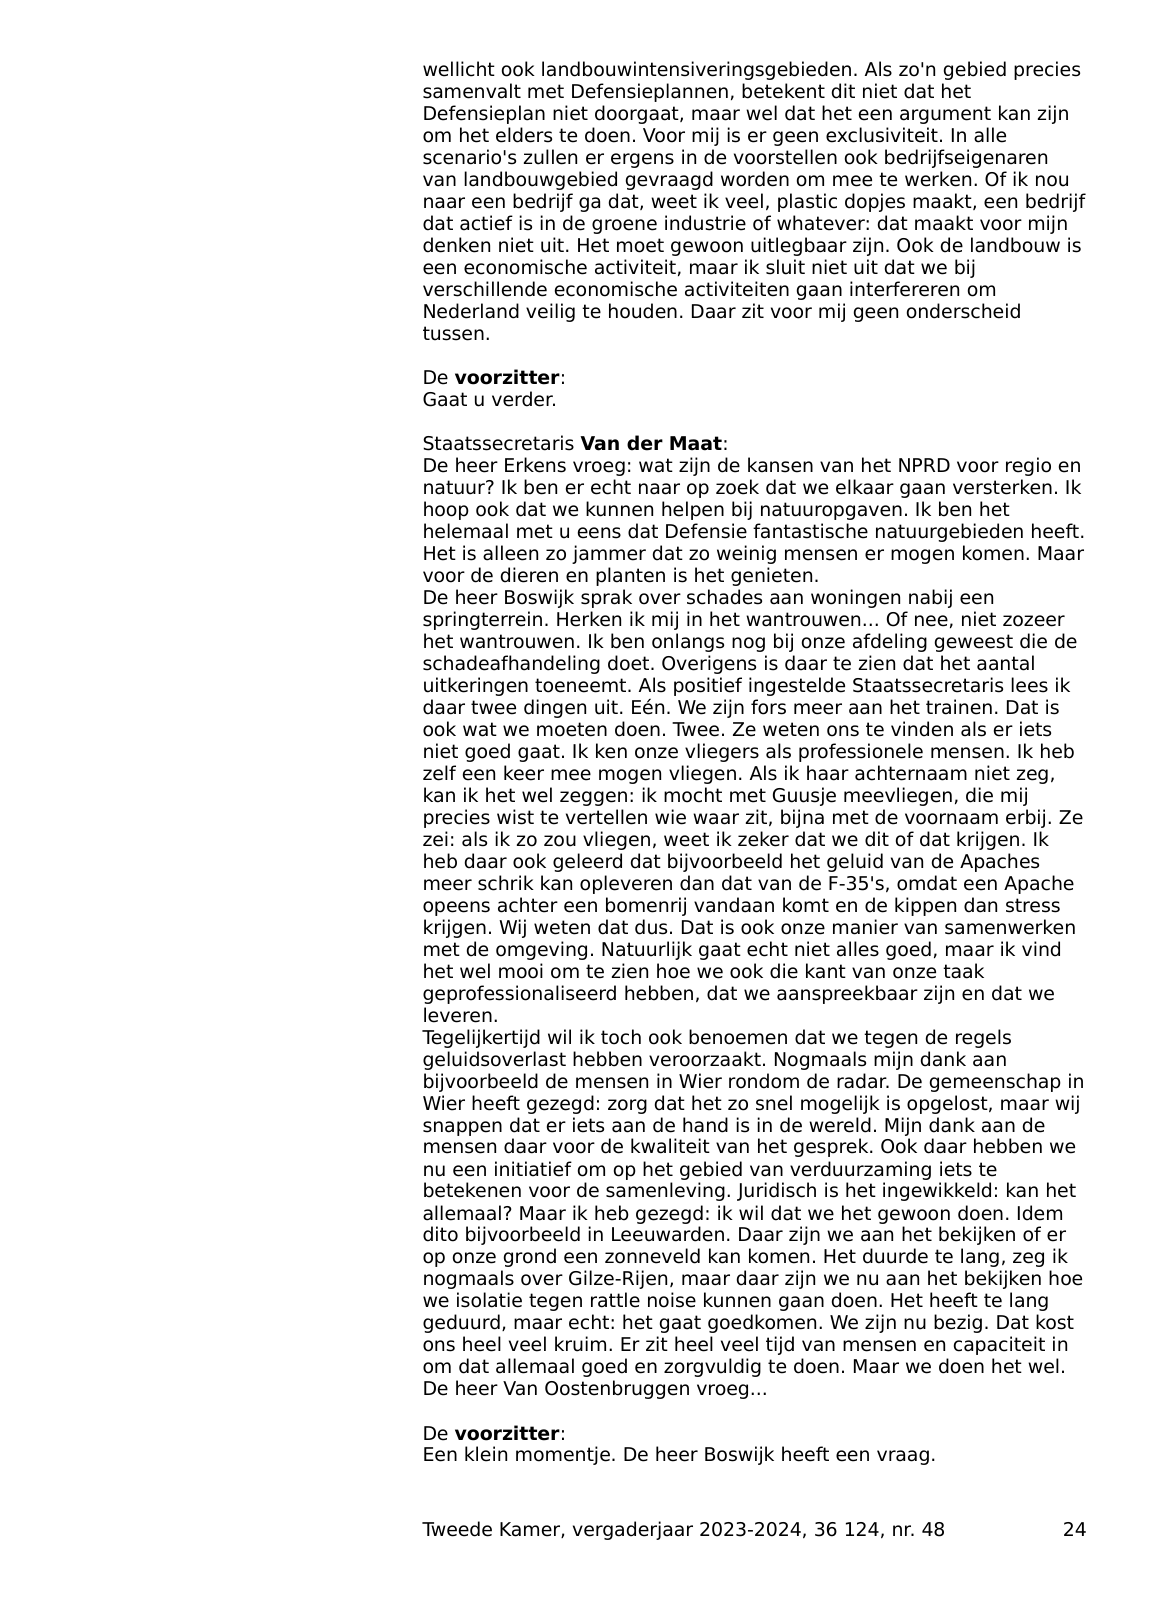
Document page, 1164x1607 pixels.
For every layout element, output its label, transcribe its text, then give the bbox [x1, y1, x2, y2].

text De heer Van Oostenbruggen vroeg... [422, 1378, 1087, 1400]
text De voorzitter: [422, 1422, 1087, 1444]
text Tegelijkertijd wil ik toch ook benoemen dat we tegen de regels geluidsoverlast hebben veroorzaakt. Nogmaals mijn dank aan bijvoorbeeld de mensen in Wier rondom de radar. De gemeenschap in Wier heeft gezegd: zorg dat het zo snel mogelijk is opgelost, maar wij snappen dat er iets aan de hand is in de wereld. Mijn dank aan de mensen daar voor de kwaliteit van het gesprek. Ook daar hebben we nu een initiatief om op het gebied van verduurzaming iets te betekenen voor de samenleving. Juridisch is het ingewikkeld: kan het allemaal? Maar ik heb gezegd: ik wil dat we het gewoon doen. Idem dito bijvoorbeeld in Leeuwarden. Daar zijn we aan het bekijken of er op onze grond een zonneveld kan komen. Het duurde te lang, zeg ik nogmaals over Gilze-Rijen, maar daar zijn we nu aan het bekijken hoe we isolatie tegen rattle noise kunnen gaan doen. Het heeft te lang geduurd, maar echt: het gaat goedkomen. We zijn nu bezig. Dat kost ons heel veel kruim. Er zit heel veel tijd van mensen en capaciteit in om dat allemaal goed en zorgvuldig te doen. Maar we doen het wel. [422, 1027, 1087, 1378]
text De heer Erkens vroeg: wat zijn de kansen van het NPRD voor regio en natuur? Ik ben er echt naar op zoek dat we elkaar gaan versterken. Ik hoop ook dat we kunnen helpen bij natuuropgaven. Ik ben het helemaal met u eens dat Defensie fantastische natuurgebieden heeft. Het is alleen zo jammer dat zo weinig mensen er mogen komen. Maar voor de dieren en planten is het genieten. [422, 455, 1087, 587]
text Staatssecretaris Van der Maat: [422, 433, 1087, 455]
text Een klein momentje. De heer Boswijk heeft een vraag. [422, 1444, 1087, 1466]
text De heer Boswijk sprak over schades aan woningen nabij een springterrein. Herken ik mij in het wantrouwen... Of nee, niet zozeer het wantrouwen. Ik ben onlangs nog bij onze afdeling geweest die de schadeafhandeling doet. Overigens is daar te zien dat het aantal uitkeringen toeneemt. Als positief ingestelde Staatssecretaris lees ik daar twee dingen uit. Eén. We zijn fors meer aan het trainen. Dat is ook wat we moeten doen. Twee. Ze weten ons te vinden als er iets niet goed gaat. Ik ken onze vliegers als professionele mensen. Ik heb zelf een keer mee mogen vliegen. Als ik haar achternaam niet zeg, kan ik het wel zeggen: ik mocht met Guusje meevliegen, die mij precies wist te vertellen wie waar zit, bijna met de voornaam erbij. Ze zei: als ik zo zou vliegen, weet ik zeker dat we dit of dat krijgen. Ik heb daar ook geleerd dat bijvoorbeeld het geluid van de Apaches meer schrik kan opleveren dan dat van de F-35's, omdat een Apache opeens achter een bomenrij vandaan komt en de kippen dan stress krijgen. Wij weten dat dus. Dat is ook onze manier van samenwerken met de omgeving. Natuurlijk gaat echt niet alles goed, maar ik vind het wel mooi om te zien hoe we ook die kant van onze taak geprofessionaliseerd hebben, dat we aanspreekbaar zijn en dat we leveren. [422, 587, 1087, 1027]
text De voorzitter: [422, 367, 1087, 389]
text wellicht ook landbouwintensiveringsgebieden. Als zo'n gebied precies samenvalt met Defensieplannen, betekent dit niet dat het Defensieplan niet doorgaat, maar wel dat het een argument kan zijn om het elders te doen. Voor mij is er geen exclusiviteit. In alle scenario's zullen er ergens in de voorstellen ook bedrijfseigenaren van landbouwgebied gevraagd worden om mee te werken. Of ik nou naar een bedrijf ga dat, weet ik veel, plastic dopjes maakt, een bedrijf dat actief is in de groene industrie of whatever: dat maakt voor mijn denken niet uit. Het moet gewoon uitlegbaar zijn. Ook de landbouw is een economische activiteit, maar ik sluit niet uit dat we bij verschillende economische activiteiten gaan interfereren om Nederland veilig te houden. Daar zit voor mij geen onderscheid tussen. [422, 59, 1087, 345]
text Gaat u verder. [422, 389, 1087, 411]
